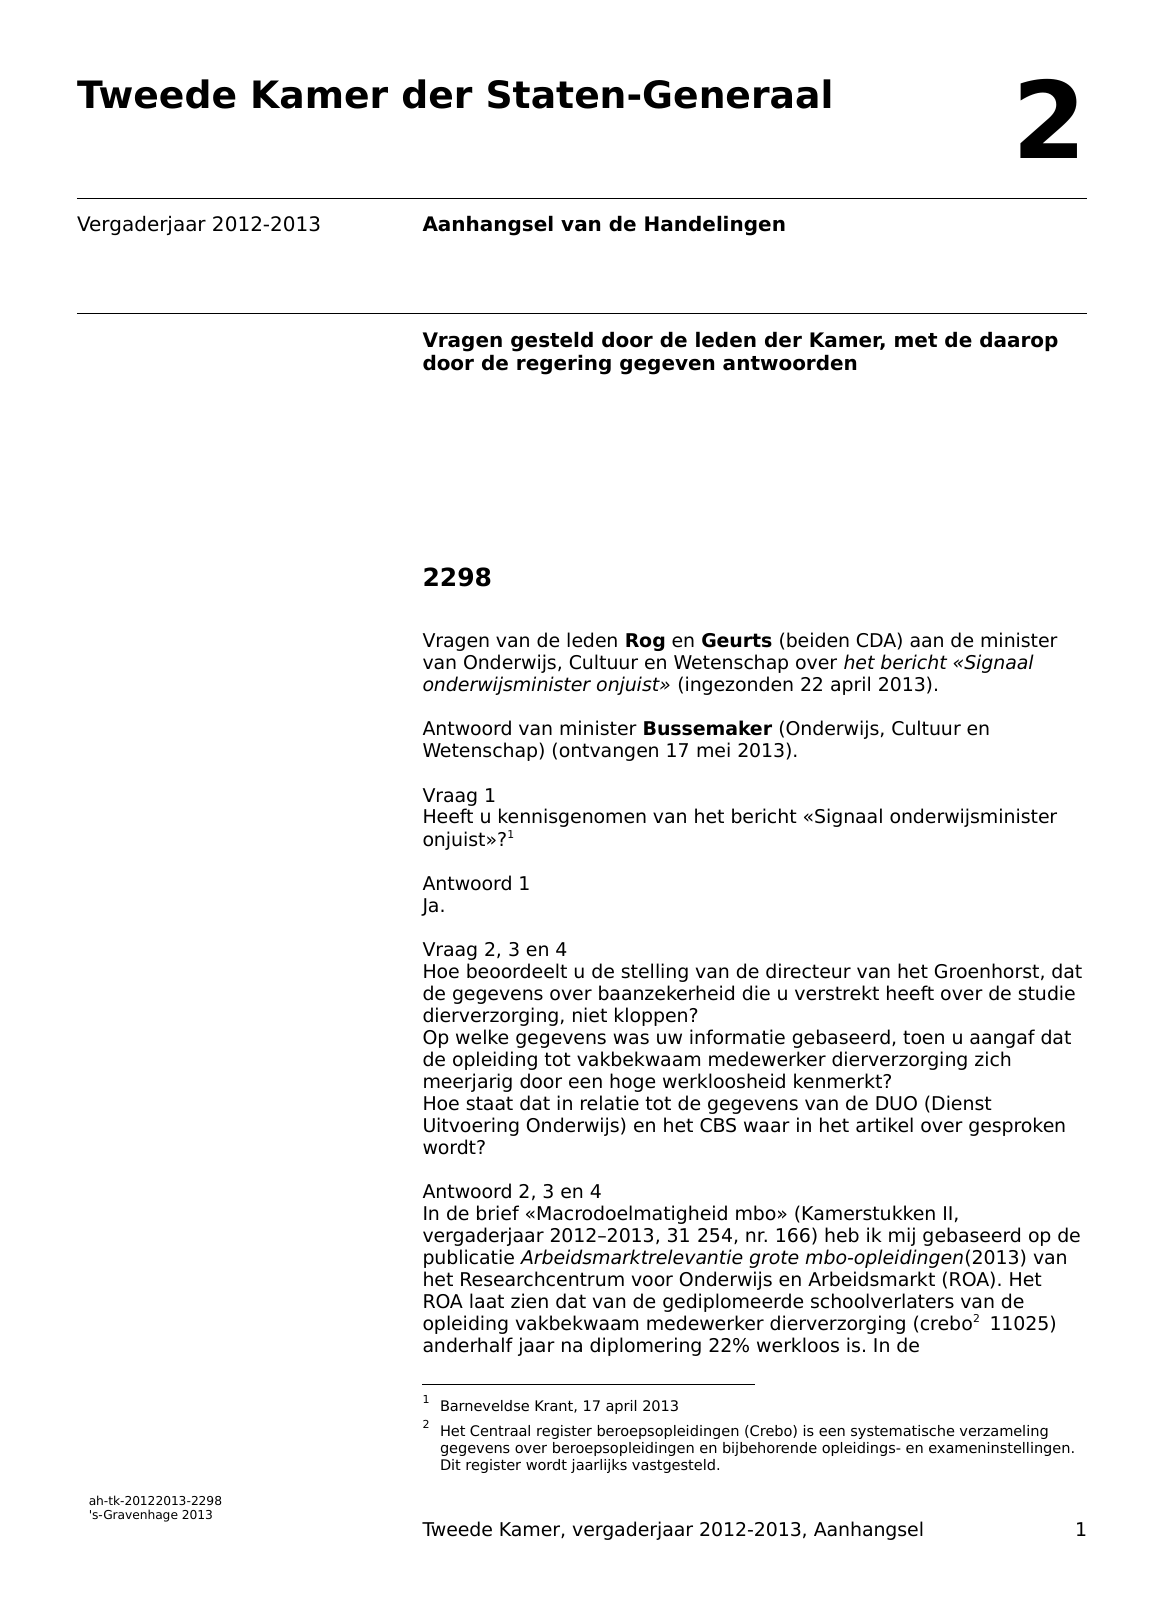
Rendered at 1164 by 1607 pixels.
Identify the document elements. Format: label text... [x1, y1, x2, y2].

table_cell Vergaderjaar 2012-2013 [77, 199, 422, 313]
text In de brief «Macrodoelmatigheid mbo» (Kamerstukken II, vergaderjaar 2012–2013, 31 254, nr. 166) heb ik mij gebaseerd op de publicatie Arbeidsmarktrelevantie grote mbo-opleidingen(2013) van het Researchcentrum voor Onderwijs en Arbeidsmarkt (ROA). Het ROA laat zien dat van de gediplomeerde schoolverlaters van de opleiding vakbekwaam medewerker dierverzorging (crebo 11025) anderhalf jaar na diplomering 22% werkloos is. In de [422, 1203, 1087, 1357]
table_cell [77, 314, 422, 375]
text Vraag 1 [422, 784, 1087, 806]
text Barneveldse Krant, 17 april 2013 [422, 1393, 1087, 1416]
text Heeft u kennisgenomen van het bericht «Signaal onderwijsminister onjuist»? [422, 806, 1087, 850]
table_header 2 [886, 59, 1087, 198]
text Het Centraal register beroepsopleidingen (Crebo) is een systematische verzameling gegevens over beroepsopleidingen en bijbehorende opleidings- en exameninstellingen. Dit register wordt jaarlijks vastgesteld. [422, 1418, 1087, 1474]
text Hoe beoordeelt u de stelling van de directeur van het Groenhorst, dat de gegevens over baanzekerheid die u verstrekt heeft over de studie dierverzorging, niet kloppen? [422, 961, 1087, 1027]
text Antwoord 1 [422, 873, 1087, 894]
text Vraag 2, 3 en 4 [422, 939, 1087, 961]
table_header Tweede Kamer der Staten-Generaal [77, 59, 886, 198]
table_cell Vragen gesteld door de leden der Kamer, met de daarop door de regering gegeven antwoorden [422, 314, 1087, 375]
text Antwoord 2, 3 en 4 [422, 1181, 1087, 1203]
text Hoe staat dat in relatie tot de gegevens van de DUO (Dienst Uitvoering Onderwijs) en het CBS waar in het artikel over gesproken wordt? [422, 1093, 1087, 1158]
text Antwoord van minister Bussemaker (Onderwijs, Cultuur en Wetenschap) (ontvangen 17 mei 2013). [422, 718, 1087, 762]
text 2298 [422, 563, 1087, 592]
text Vragen van de leden Rog en Geurts (beiden CDA) aan de minister van Onderwijs, Cultuur en Wetenschap over het bericht «Signaal onderwijsminister onjuist» (ingezonden 22 april 2013). [422, 630, 1087, 696]
table_cell Aanhangsel van de Handelingen [422, 199, 1087, 313]
text Ja. [422, 894, 1087, 917]
text 's-Gravenhage 2013 [88, 1508, 323, 1522]
text ah-tk-20122013-2298 [88, 1494, 323, 1508]
text Op welke gegevens was uw informatie gebaseerd, toen u aangaf dat de opleiding tot vakbekwaam medewerker dierverzorging zich meerjarig door een hoge werkloosheid kenmerkt? [422, 1027, 1087, 1093]
